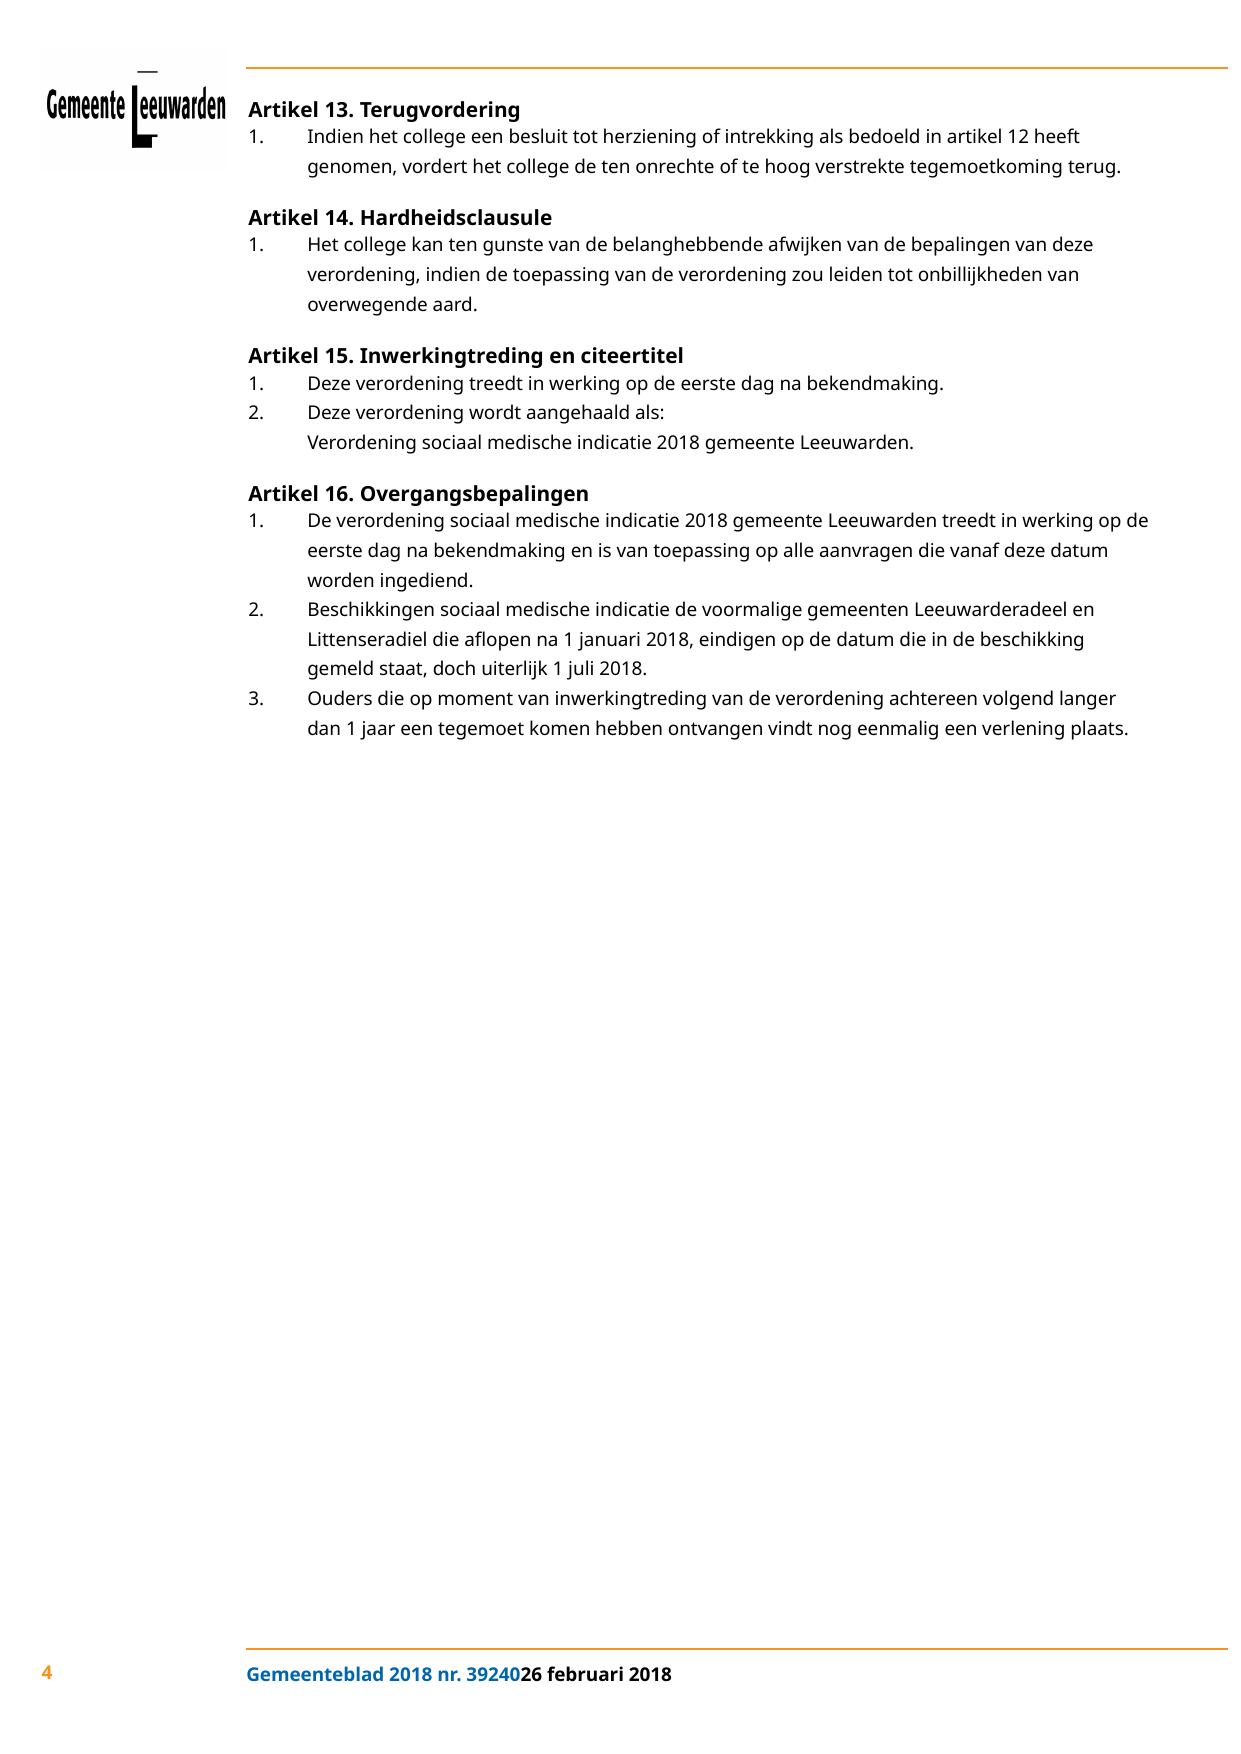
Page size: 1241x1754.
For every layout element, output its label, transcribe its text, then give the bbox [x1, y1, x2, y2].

text Artikel 13. Terugvordering [248, 95, 1152, 123]
text Artikel 14. Hardheidsclausule [248, 203, 1152, 232]
text Artikel 16. Overgangsbepalingen [248, 479, 1152, 508]
list Indien het college een besluit tot herziening of intrekking als bedoeld in artikel 12 heeft genomen, vordert het college de ten onrechte of te hoog verstrekte tegemoetkoming terug. [248, 123, 1152, 178]
list Ouders die op moment van inwerkingtreding van de verordening achtereen volgend langer dan 1 jaar een tegemoet komen hebben ontvangen vindt nog eenmalig een verlening plaats. [248, 685, 1152, 741]
picture [41, 47, 231, 172]
list Het college kan ten gunste van de belanghebbende afwijken van de bepalingen van deze verordening, indien de toepassing van de verordening zou leiden tot onbillijkheden van overwegende aard. [248, 232, 1152, 317]
list Deze verordening treedt in werking op de eerste dag na bekendmaking. [248, 370, 1152, 395]
list De verordening sociaal medische indicatie 2018 gemeente Leeuwarden treedt in werking op de eerste dag na bekendmaking en is van toepassing op alle aanvragen die vanaf deze datum worden ingediend. [248, 508, 1152, 593]
list Beschikkingen sociaal medische indicatie de voormalige gemeenten Leeuwarderadeel en Littenseradiel die aflopen na 1 januari 2018, eindigen op de datum die in de beschikking gemeld staat, doch uiterlijk 1 juli 2018. [248, 596, 1152, 681]
text Artikel 15. Inwerkingtreding en citeertitel [248, 341, 1152, 370]
list Deze verordening wordt aangehaald als: [248, 399, 1152, 425]
list Verordening sociaal medische indicatie 2018 gemeente Leeuwarden. [248, 429, 1152, 454]
